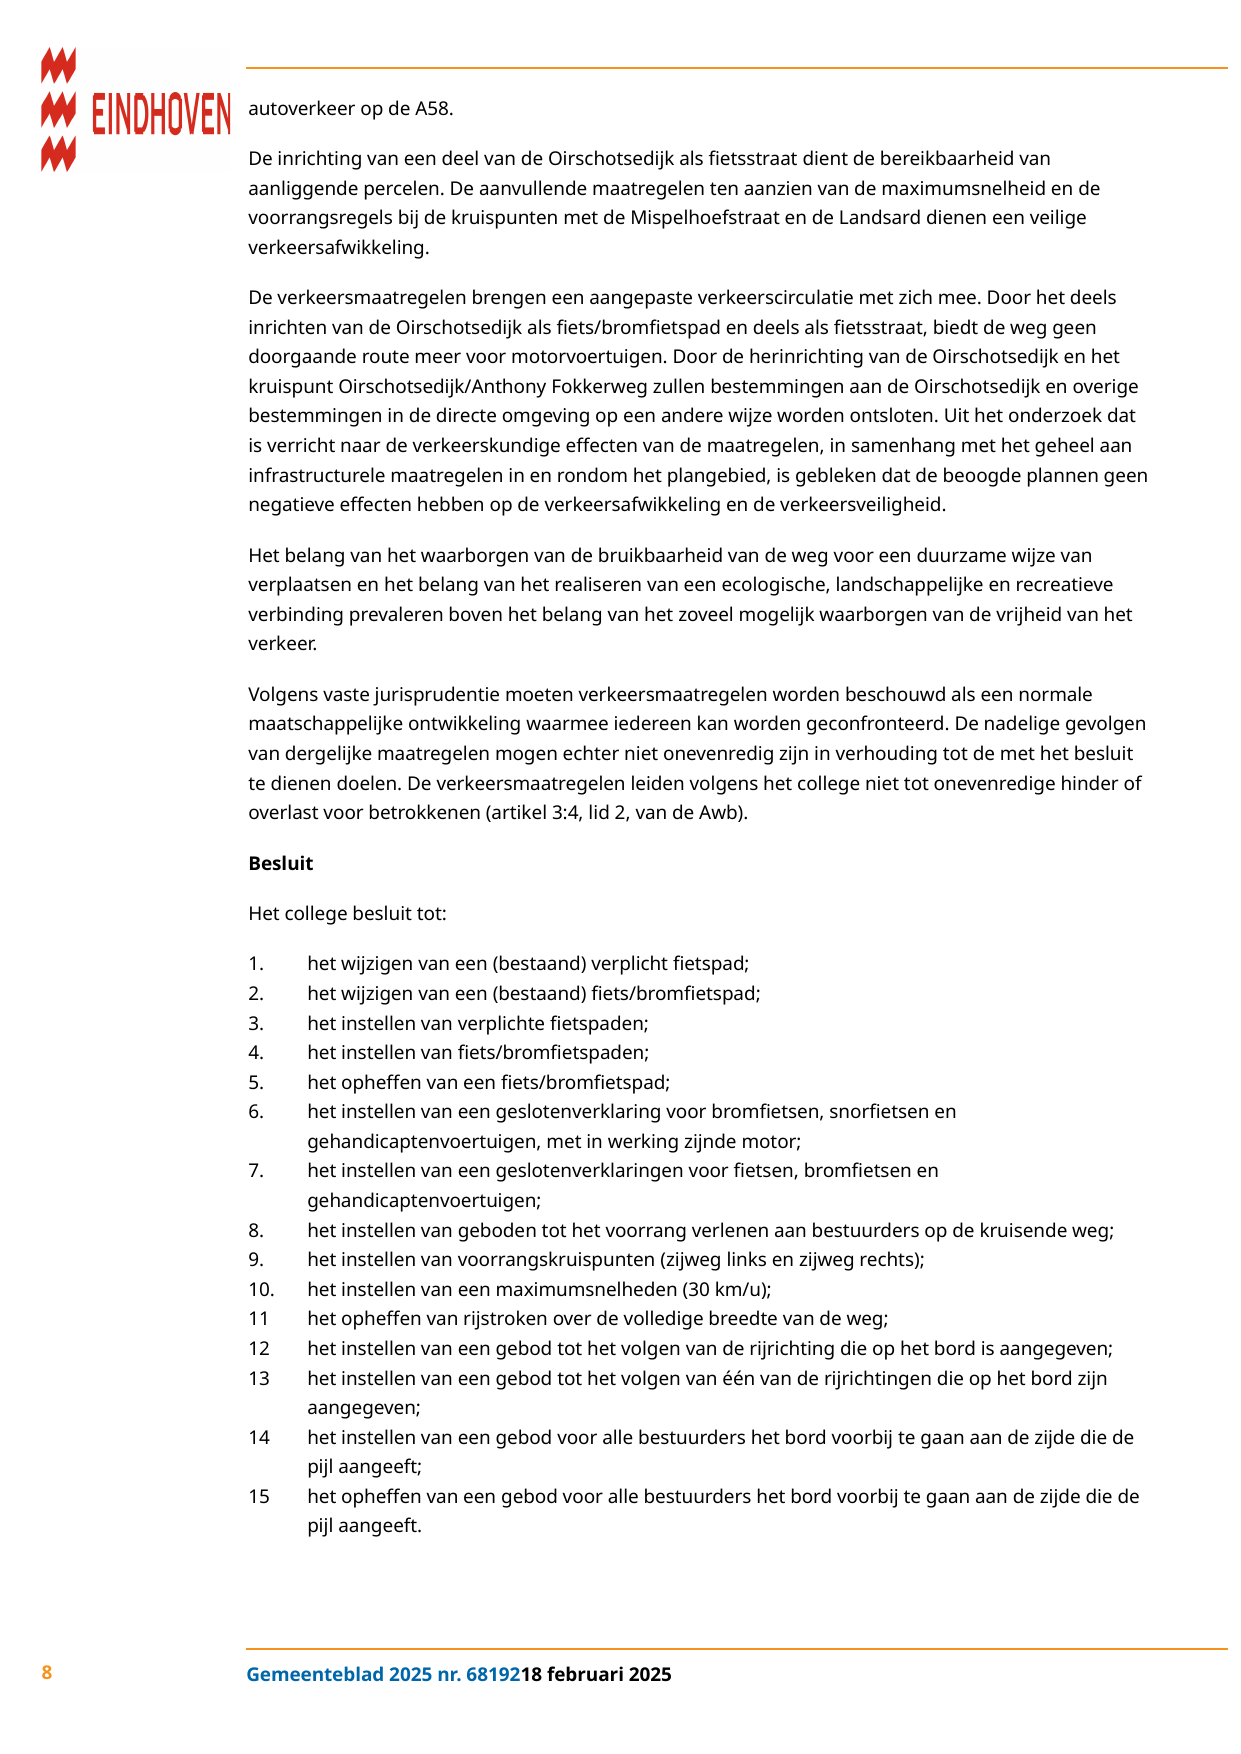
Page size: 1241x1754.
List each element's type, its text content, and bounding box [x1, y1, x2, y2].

list het instellen van een geslotenverklaring voor bromfietsen, snorfietsen en gehandicaptenvoertuigen, met in werking zijnde motor; [248, 1098, 1152, 1154]
list het wijzigen van een (bestaand) verplicht fietspad; [248, 951, 1152, 976]
text De inrichting van een deel van de Oirschotsedijk als fietsstraat dient de bereikbaarheid van aanliggende percelen. De aanvullende maatregelen ten aanzien van de maximumsnelheid en de voorrangsregels bij de kruispunten met de Mispelhoefstraat en de Landsard dienen een veilige verkeersafwikkeling. [248, 145, 1152, 260]
list het opheffen van een gebod voor alle bestuurders het bord voorbij te gaan aan de zijde die de pijl aangeeft. [248, 1483, 1152, 1538]
list het instellen van geboden tot het voorrang verlenen aan bestuurders op de kruisende weg; [248, 1217, 1152, 1243]
list het opheffen van rijstroken over de volledige breedte van de weg; [248, 1306, 1152, 1331]
list het opheffen van een fiets/bromfietspad; [248, 1069, 1152, 1095]
list het instellen van verplichte fietspaden; [248, 1010, 1152, 1036]
list het instellen van voorrangskruispunten (zijweg links en zijweg rechts); [248, 1246, 1152, 1272]
text Het belang van het waarborgen van de bruikbaarheid van de weg voor een duurzame wijze van verplaatsen en het belang van het realiseren van een ecologische, landschappelijke en recreatieve verbinding prevaleren boven het belang van het zoveel mogelijk waarborgen van de vrijheid van het verkeer. [248, 542, 1152, 656]
list het instellen van een gebod tot het volgen van één van de rijrichtingen die op het bord zijn aangegeven; [248, 1365, 1152, 1420]
list het instellen van een gebod tot het volgen van de rijrichting die op het bord is aangegeven; [248, 1335, 1152, 1361]
list het instellen van fiets/bromfietspaden; [248, 1039, 1152, 1065]
list het wijzigen van een (bestaand) fiets/bromfietspad; [248, 980, 1152, 1006]
text Volgens vaste jurisprudentie moeten verkeersmaatregelen worden beschouwd als een normale maatschappelijke ontwikkeling waarmee iedereen kan worden geconfronteerd. De nadelige gevolgen van dergelijke maatregelen mogen echter niet onevenredig zijn in verhouding tot de met het besluit te dienen doelen. De verkeersmaatregelen leiden volgens het college niet tot onevenredige hinder of overlast voor betrokkenen (artikel 3:4, lid 2, van de Awb). [248, 681, 1152, 825]
list het instellen van een maximumsnelheden (30 km/u); [248, 1276, 1152, 1302]
text Het college besluit tot: [248, 900, 1152, 926]
list het instellen van een geslotenverklaringen voor fietsen, bromfietsen en gehandicaptenvoertuigen; [248, 1158, 1152, 1213]
picture [41, 47, 231, 172]
list het instellen van een gebod voor alle bestuurders het bord voorbij te gaan aan de zijde die de pijl aangeeft; [248, 1424, 1152, 1479]
text Besluit [248, 850, 1152, 876]
text De verkeersmaatregelen brengen een aangepaste verkeerscirculatie met zich mee. Door het deels inrichten van de Oirschotsedijk als fiets/bromfietspad en deels als fietsstraat, biedt de weg geen doorgaande route meer voor motorvoertuigen. Door de herinrichting van de Oirschotsedijk en het kruispunt Oirschotsedijk/Anthony Fokkerweg zullen bestemmingen aan de Oirschotsedijk en overige bestemmingen in de directe omgeving op een andere wijze worden ontsloten. Uit het onderzoek dat is verricht naar de verkeerskundige effecten van de maatregelen, in samenhang met het geheel aan infrastructurele maatregelen in en rondom het plangebied, is gebleken dat de beoogde plannen geen negatieve effecten hebben op de verkeersafwikkeling en de verkeersveiligheid. [248, 284, 1152, 517]
text autoverkeer op de A58. [248, 95, 1152, 121]
